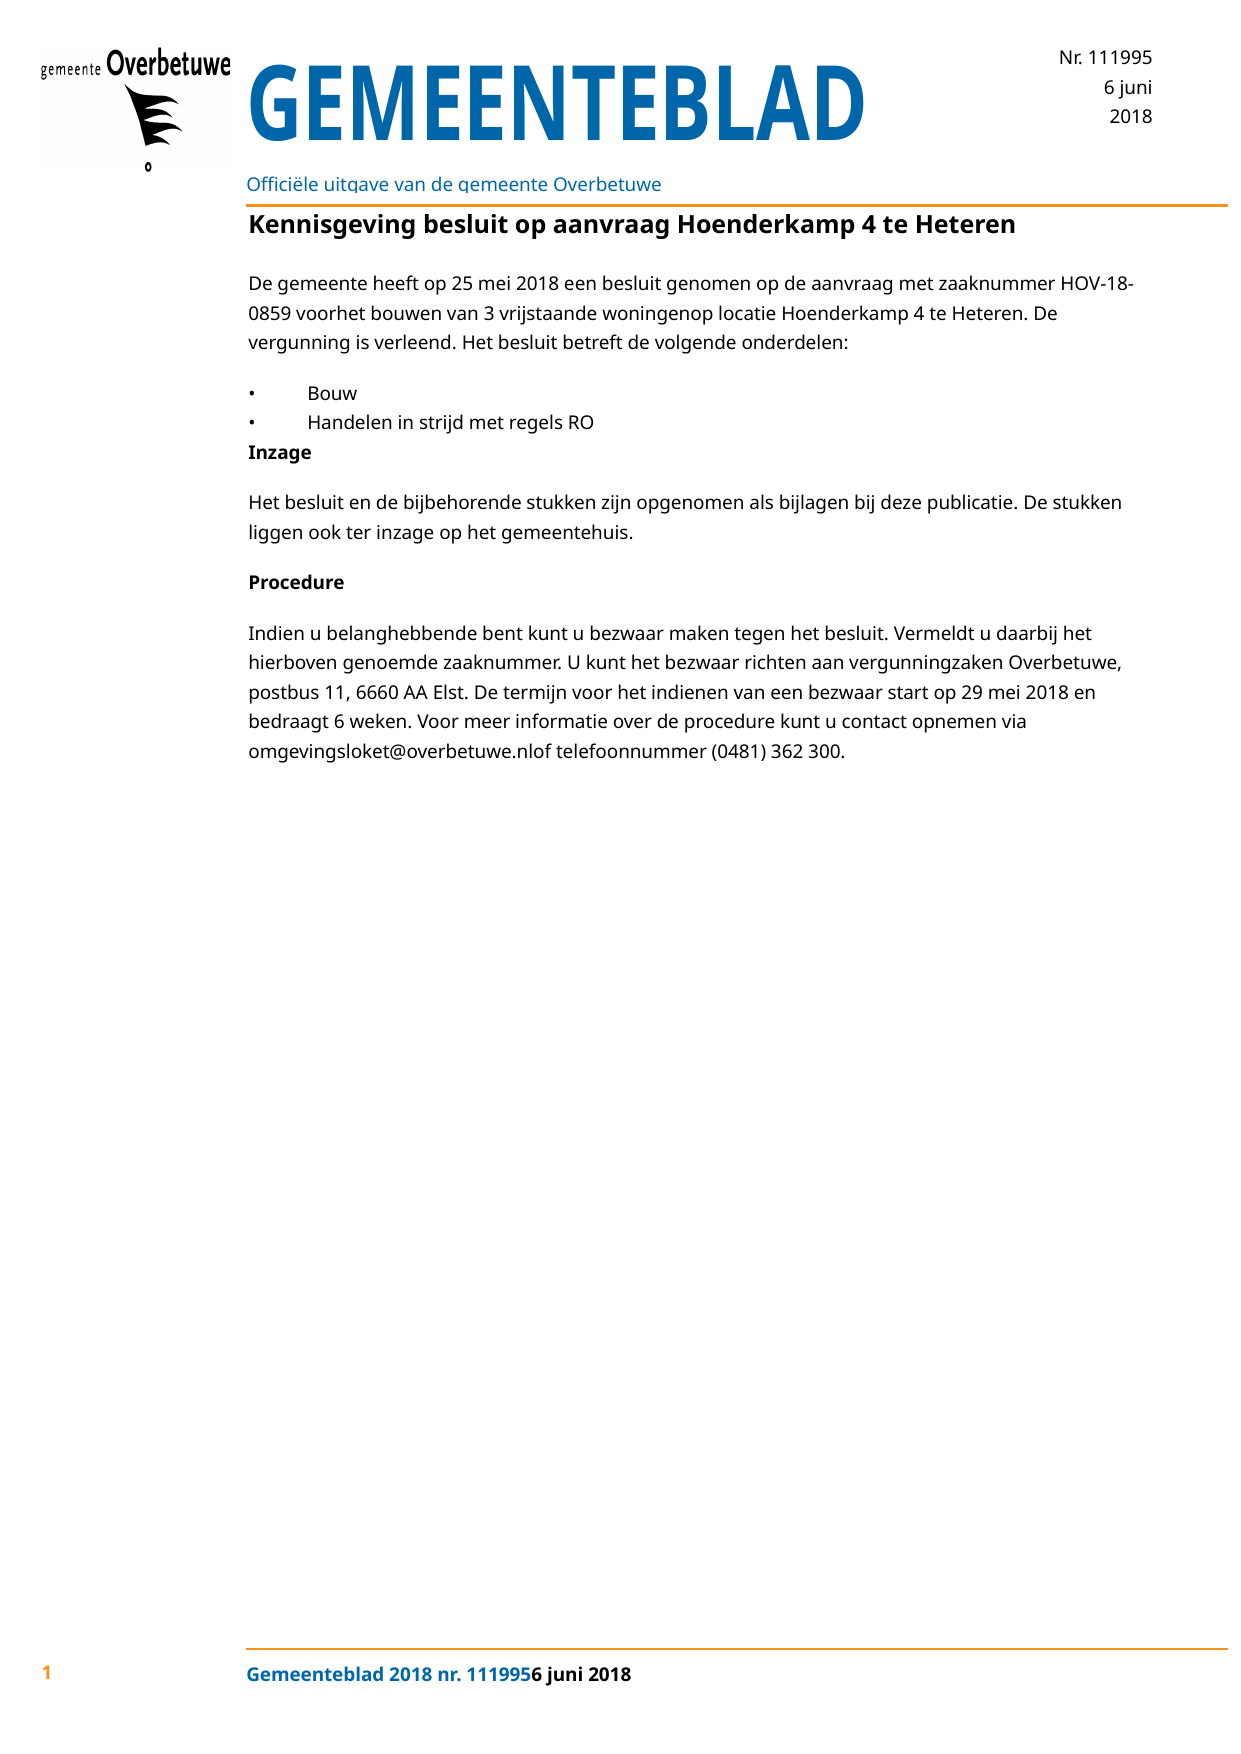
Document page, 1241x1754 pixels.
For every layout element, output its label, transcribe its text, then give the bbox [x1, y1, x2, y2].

text Procedure [248, 569, 1152, 595]
picture [41, 47, 231, 172]
text Het besluit en de bijbehorende stukken zijn opgenomen als bijlagen bij deze publicatie. De stukken liggen ook ter inzage op het gemeentehuis. [248, 489, 1152, 545]
list Handelen in strijd met regels RO [248, 409, 1152, 435]
text Inzage [248, 439, 1152, 465]
text Kennisgeving besluit op aanvraag Hoenderkamp 4 te Heteren [248, 207, 1152, 241]
text Indien u belanghebbende bent kunt u bezwaar maken tegen het besluit. Vermeldt u daarbij het hierboven genoemde zaaknummer. U kunt het bezwaar richten aan vergunningzaken Overbetuwe, postbus 11, 6660 AA Elst. De termijn voor het indienen van een bezwaar start op 29 mei 2018 en bedraagt 6 weken. Voor meer informatie over de procedure kunt u contact opnemen via omgevingsloket@overbetuwe.nlof telefoonnummer (0481) 362 300. [248, 620, 1152, 764]
text De gemeente heeft op 25 mei 2018 een besluit genomen op de aanvraag met zaaknummer HOV-18-0859 voorhet bouwen van 3 vrijstaande woningenop locatie Hoenderkamp 4 te Heteren. De vergunning is verleend. Het besluit betreft de volgende onderdelen: [248, 270, 1152, 355]
list Bouw [248, 380, 1152, 406]
